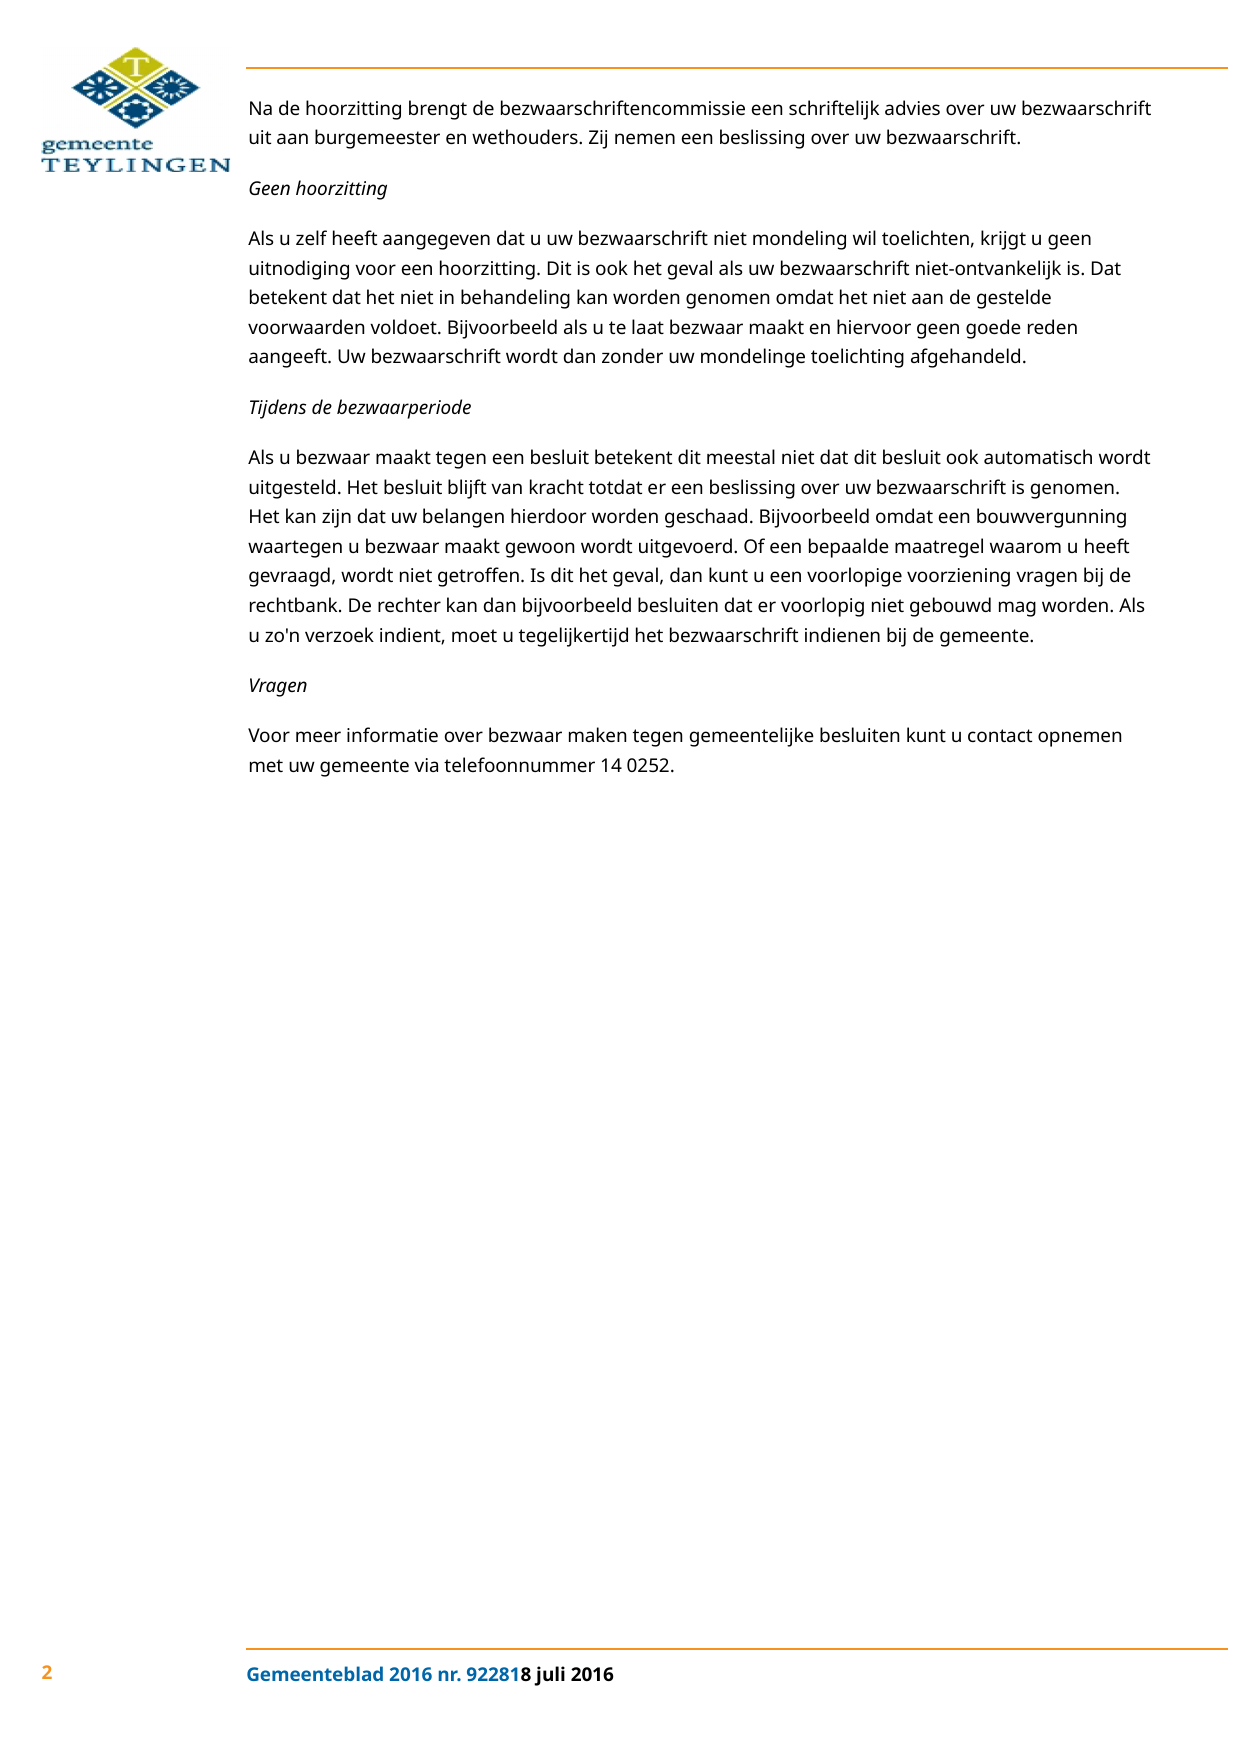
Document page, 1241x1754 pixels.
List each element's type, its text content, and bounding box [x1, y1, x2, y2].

text Als u zelf heeft aangegeven dat u uw bezwaarschrift niet mondeling wil toelichten, krijgt u geen uitnodiging voor een hoorzitting. Dit is ook het geval als uw bezwaarschrift niet-ontvankelijk is. Dat betekent dat het niet in behandeling kan worden genomen omdat het niet aan de gestelde voorwaarden voldoet. Bijvoorbeeld als u te laat bezwaar maakt en hiervoor geen goede reden aangeeft. Uw bezwaarschrift wordt dan zonder uw mondelinge toelichting afgehandeld. [248, 225, 1152, 369]
text Als u bezwaar maakt tegen een besluit betekent dit meestal niet dat dit besluit ook automatisch wordt uitgesteld. Het besluit blijft van kracht totdat er een beslissing over uw bezwaarschrift is genomen. Het kan zijn dat uw belangen hierdoor worden geschaad. Bijvoorbeeld omdat een bouwvergunning waartegen u bezwaar maakt gewoon wordt uitgevoerd. Of een bepaalde maatregel waarom u heeft gevraagd, wordt niet getroffen. Is dit het geval, dan kunt u een voorlopige voorziening vragen bij de rechtbank. De rechter kan dan bijvoorbeeld besluiten dat er voorlopig niet gebouwd mag worden. Als u zo'n verzoek indient, moet u tegelijkertijd het bezwaarschrift indienen bij de gemeente. [248, 444, 1152, 648]
text Geen hoorzitting [248, 175, 1152, 201]
text Vragen [248, 672, 1152, 698]
picture [41, 47, 231, 172]
text Voor meer informatie over bezwaar maken tegen gemeentelijke besluiten kunt u contact opnemen met uw gemeente via telefoonnummer 14 0252. [248, 723, 1152, 778]
text Tijdens de bezwaarperiode [248, 394, 1152, 420]
text Na de hoorzitting brengt de bezwaarschriftencommissie een schriftelijk advies over uw bezwaarschrift uit aan burgemeester en wethouders. Zij nemen een beslissing over uw bezwaarschrift. [248, 95, 1152, 150]
